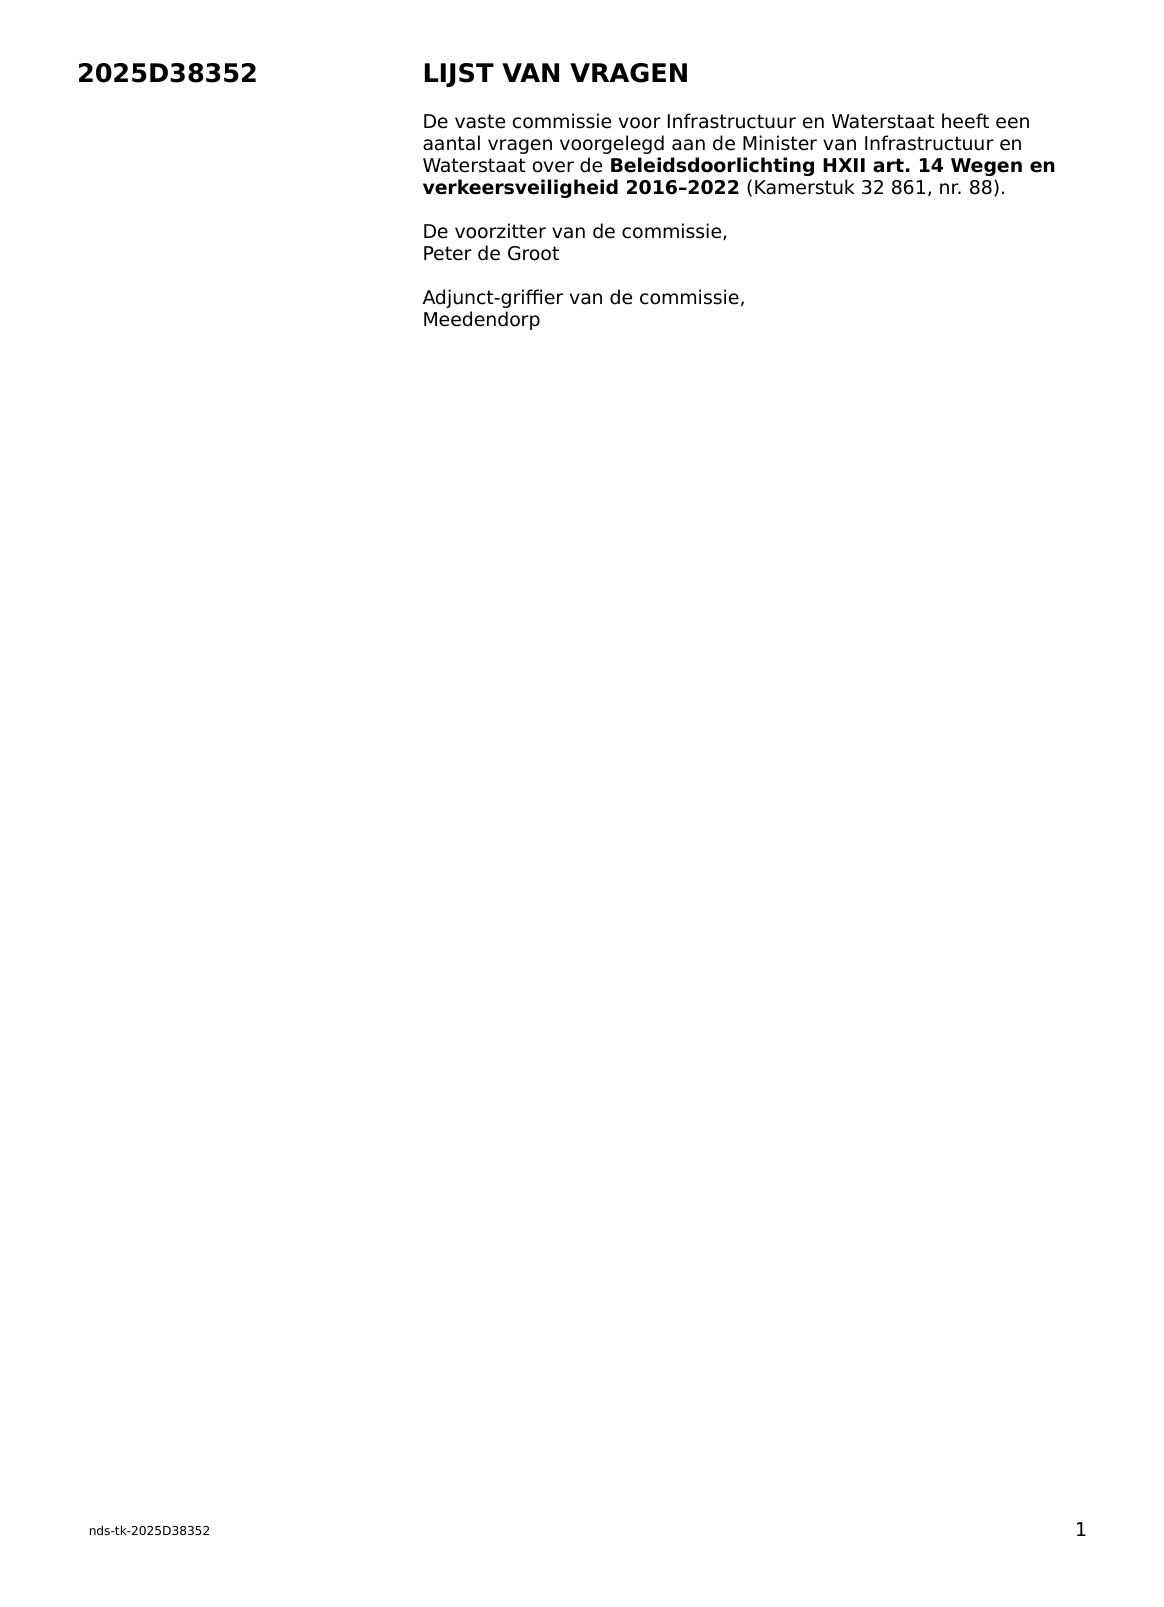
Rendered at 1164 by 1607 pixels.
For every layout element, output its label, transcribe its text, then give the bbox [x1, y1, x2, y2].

text De voorzitter van de commissie, [422, 221, 1087, 243]
text nds-tk-2025D38352 [88, 1524, 323, 1538]
text Adjunct-griffier van de commissie, [422, 287, 1087, 309]
text Peter de Groot [422, 243, 1087, 265]
text 2025D38352 LIJST VAN VRAGEN [77, 59, 1087, 89]
text De vaste commissie voor Infrastructuur en Waterstaat heeft een aantal vragen voorgelegd aan de Minister van Infrastructuur en Waterstaat over de Beleidsdoorlichting HXII art. 14 Wegen en verkeersveiligheid 2016–2022 (Kamerstuk 32 861, nr. 88). [422, 111, 1087, 199]
text Meedendorp [422, 309, 1087, 331]
